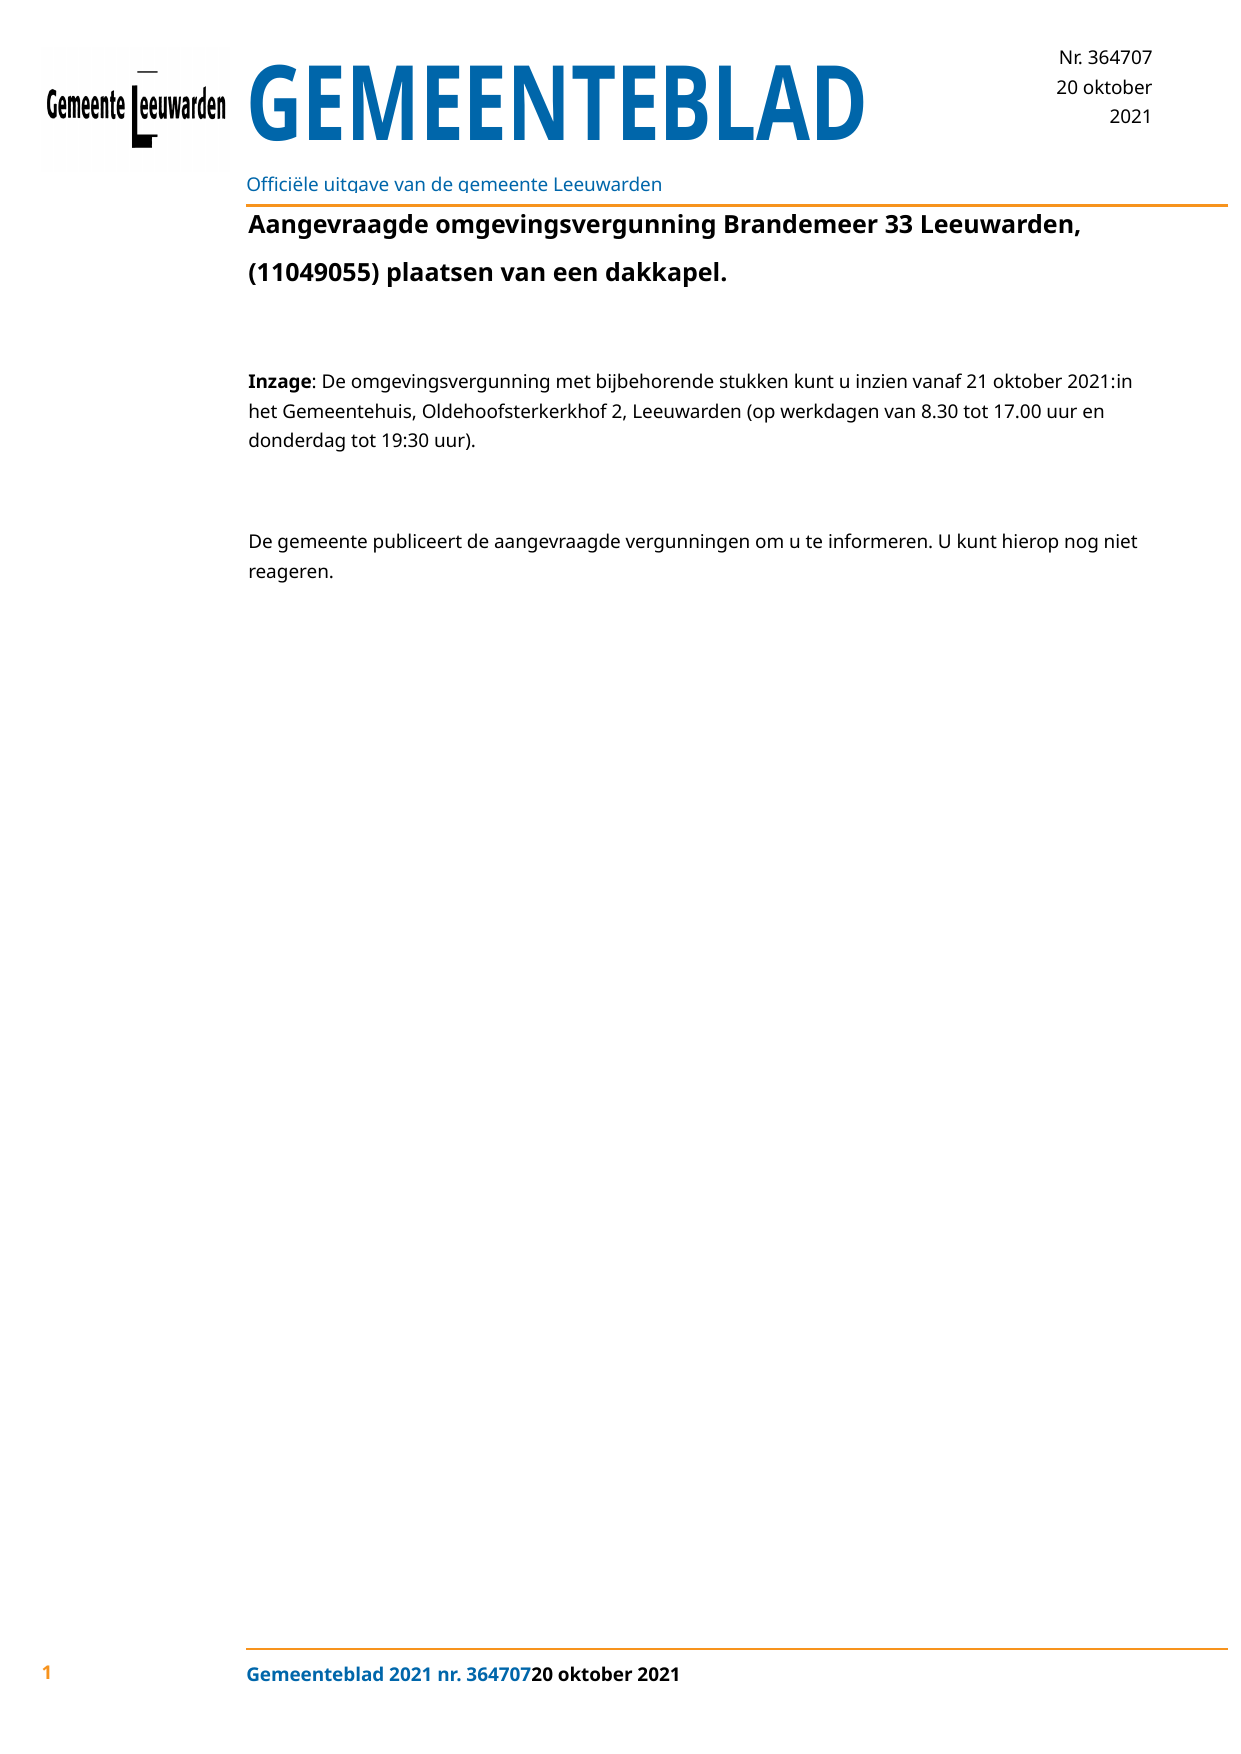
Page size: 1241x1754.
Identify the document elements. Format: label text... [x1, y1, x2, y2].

text De gemeente publiceert de aangevraagde vergunningen om u te informeren. U kunt hierop nog niet reageren. [248, 528, 1152, 584]
picture [41, 47, 231, 172]
text Aangevraagde omgevingsvergunning Brandemeer 33 Leeuwarden, (11049055) plaatsen van een dakkapel. [248, 207, 1152, 288]
text Inzage: De omgevingsvergunning met bijbehorende stukken kunt u inzien vanaf 21 oktober 2021:in het Gemeentehuis, Oldehoofsterkerkhof 2, Leeuwarden (op werkdagen van 8.30 tot 17.00 uur en donderdag tot 19:30 uur). [248, 368, 1152, 453]
